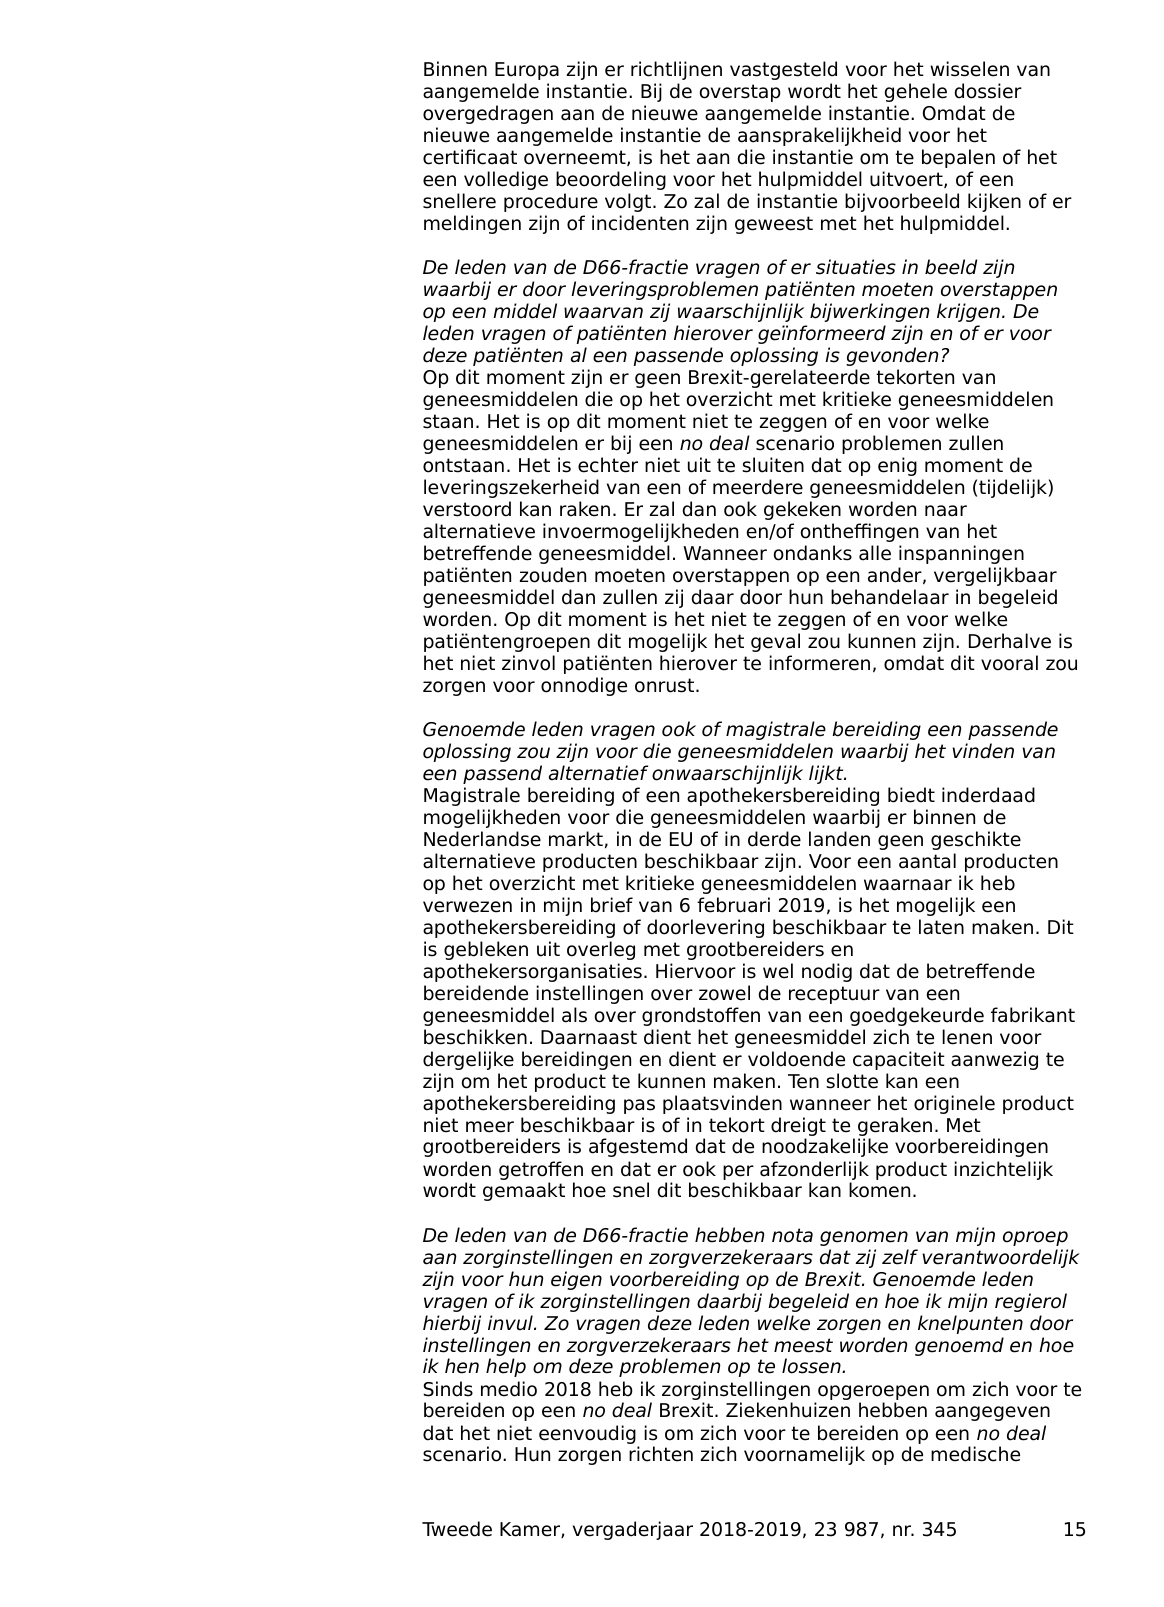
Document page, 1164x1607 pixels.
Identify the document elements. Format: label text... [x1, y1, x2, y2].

text De leden van de D66-fractie vragen of er situaties in beeld zijn waarbij er door leveringsproblemen patiënten moeten overstappen op een middel waarvan zij waarschijnlijk bijwerkingen krijgen. De leden vragen of patiënten hierover geïnformeerd zijn en of er voor deze patiënten al een passende oplossing is gevonden? [422, 257, 1087, 367]
text Magistrale bereiding of een apothekersbereiding biedt inderdaad mogelijkheden voor die geneesmiddelen waarbij er binnen de Nederlandse markt, in de EU of in derde landen geen geschikte alternatieve producten beschikbaar zijn. Voor een aantal producten op het overzicht met kritieke geneesmiddelen waarnaar ik heb verwezen in mijn brief van 6 februari 2019, is het mogelijk een apothekersbereiding of doorlevering beschikbaar te laten maken. Dit is gebleken uit overleg met grootbereiders en apothekersorganisaties. Hiervoor is wel nodig dat de betreffende bereidende instellingen over zowel de receptuur van een geneesmiddel als over grondstoffen van een goedgekeurde fabrikant beschikken. Daarnaast dient het geneesmiddel zich te lenen voor dergelijke bereidingen en dient er voldoende capaciteit aanwezig te zijn om het product te kunnen maken. Ten slotte kan een apothekersbereiding pas plaatsvinden wanneer het originele product niet meer beschikbaar is of in tekort dreigt te geraken. Met grootbereiders is afgestemd dat de noodzakelijke voorbereidingen worden getroffen en dat er ook per afzonderlijk product inzichtelijk wordt gemaakt hoe snel dit beschikbaar kan komen. [422, 785, 1087, 1202]
text Binnen Europa zijn er richtlijnen vastgesteld voor het wisselen van aangemelde instantie. Bij de overstap wordt het gehele dossier overgedragen aan de nieuwe aangemelde instantie. Omdat de nieuwe aangemelde instantie de aansprakelijkheid voor het certificaat overneemt, is het aan die instantie om te bepalen of het een volledige beoordeling voor het hulpmiddel uitvoert, of een snellere procedure volgt. Zo zal de instantie bijvoorbeeld kijken of er meldingen zijn of incidenten zijn geweest met het hulpmiddel. [422, 59, 1087, 235]
text Genoemde leden vragen ook of magistrale bereiding een passende oplossing zou zijn voor die geneesmiddelen waarbij het vinden van een passend alternatief onwaarschijnlijk lijkt. [422, 719, 1087, 785]
text De leden van de D66-fractie hebben nota genomen van mijn oproep aan zorginstellingen en zorgverzekeraars dat zij zelf verantwoordelijk zijn voor hun eigen voorbereiding op de Brexit. Genoemde leden vragen of ik zorginstellingen daarbij begeleid en hoe ik mijn regierol hierbij invul. Zo vragen deze leden welke zorgen en knelpunten door instellingen en zorgverzekeraars het meest worden genoemd en hoe ik hen help om deze problemen op te lossen. [422, 1224, 1087, 1378]
text Op dit moment zijn er geen Brexit-gerelateerde tekorten van geneesmiddelen die op het overzicht met kritieke geneesmiddelen staan. Het is op dit moment niet te zeggen of en voor welke geneesmiddelen er bij een no deal scenario problemen zullen ontstaan. Het is echter niet uit te sluiten dat op enig moment de leveringszekerheid van een of meerdere geneesmiddelen (tijdelijk) verstoord kan raken. Er zal dan ook gekeken worden naar alternatieve invoermogelijkheden en/of ontheffingen van het betreffende geneesmiddel. Wanneer ondanks alle inspanningen patiënten zouden moeten overstappen op een ander, vergelijkbaar geneesmiddel dan zullen zij daar door hun behandelaar in begeleid worden. Op dit moment is het niet te zeggen of en voor welke patiëntengroepen dit mogelijk het geval zou kunnen zijn. Derhalve is het niet zinvol patiënten hierover te informeren, omdat dit vooral zou zorgen voor onnodige onrust. [422, 367, 1087, 697]
text Sinds medio 2018 heb ik zorginstellingen opgeroepen om zich voor te bereiden op een no deal Brexit. Ziekenhuizen hebben aangegeven dat het niet eenvoudig is om zich voor te bereiden op een no deal scenario. Hun zorgen richten zich voornamelijk op de medische [422, 1378, 1087, 1466]
